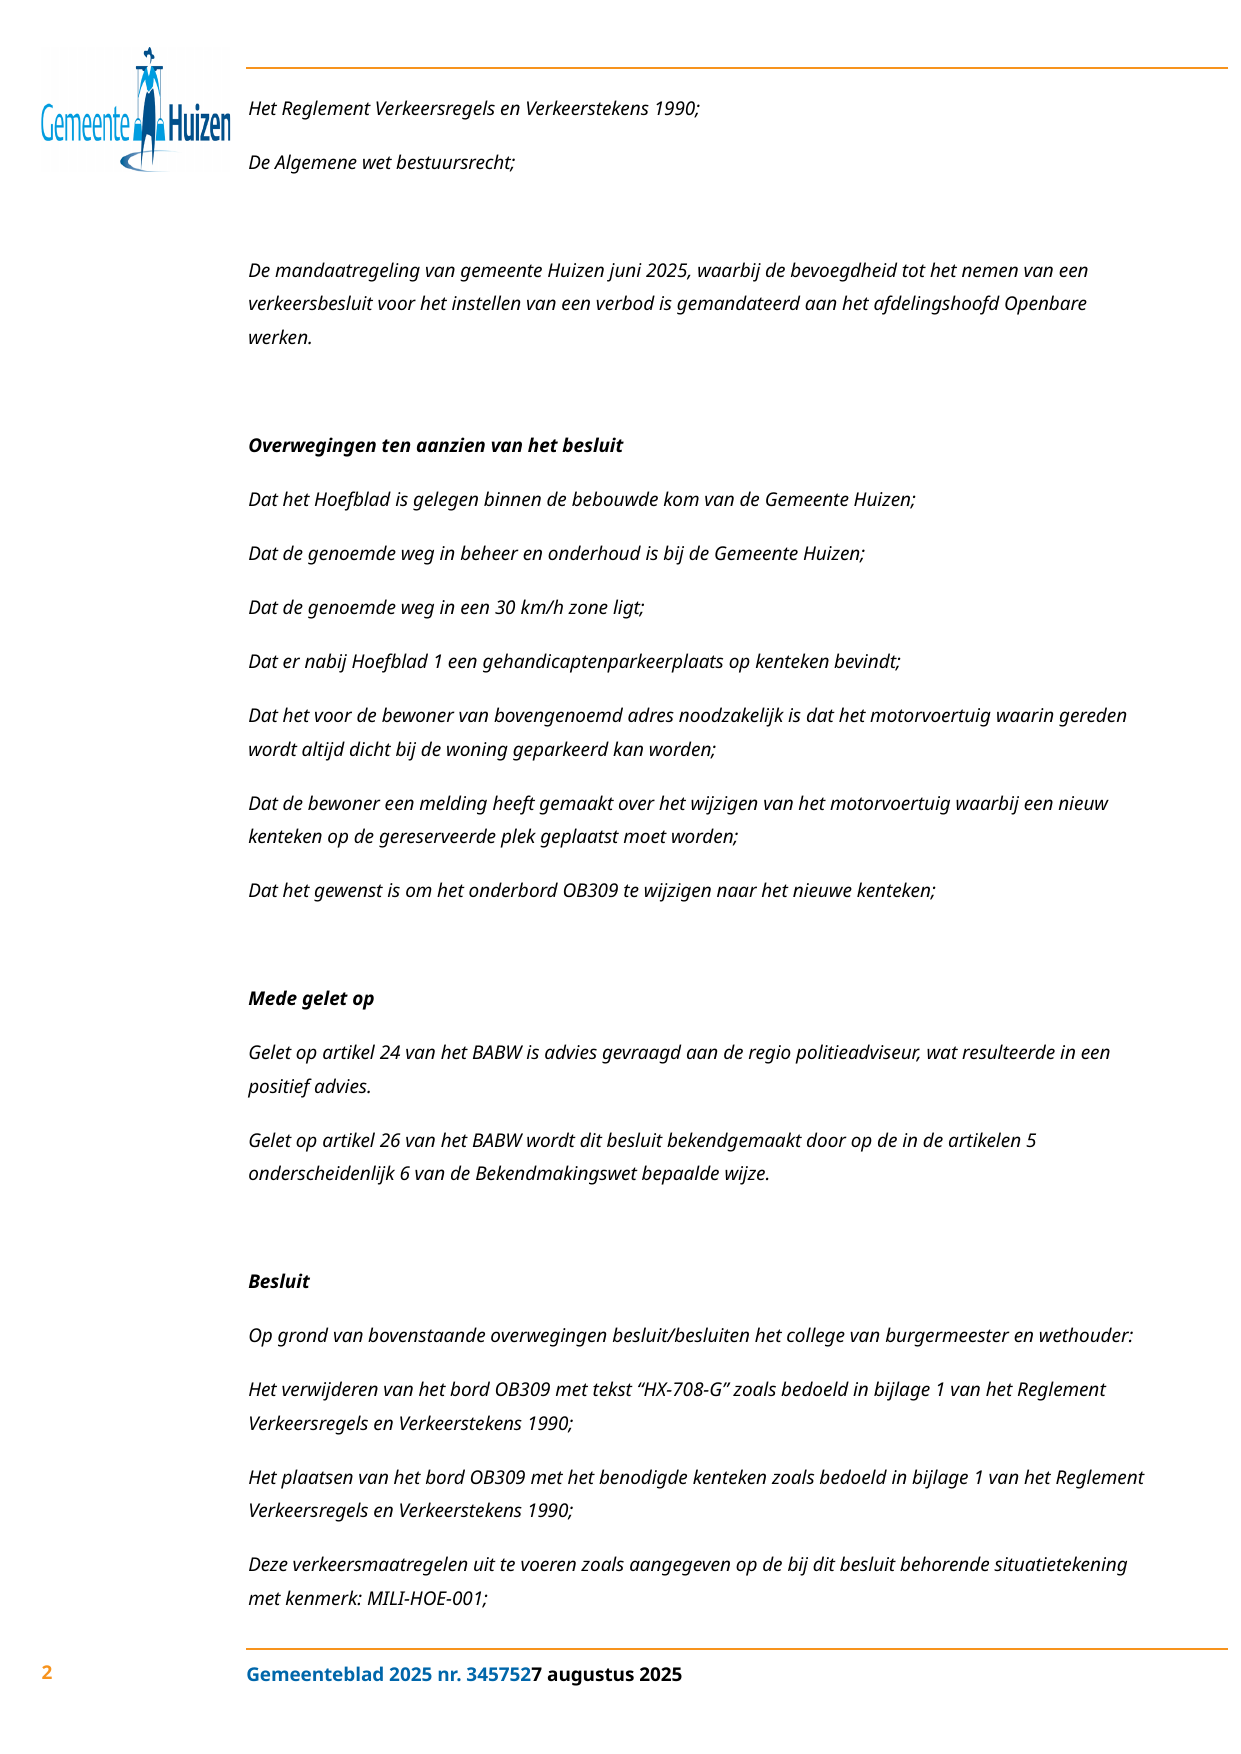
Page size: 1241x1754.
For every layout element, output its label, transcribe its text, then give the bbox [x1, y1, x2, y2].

text Besluit [248, 1268, 1152, 1294]
text Mede gelet op [248, 985, 1152, 1011]
text Overwegingen ten aanzien van het besluit [248, 432, 1152, 458]
text Dat de genoemde weg in een 30 km/h zone ligt; [248, 594, 1152, 620]
text Dat de genoemde weg in beheer en onderhoud is bij de Gemeente Huizen; [248, 540, 1152, 566]
text Gelet op artikel 24 van het BABW is advies gevraagd aan de regio politieadviseur, wat resulteerde in een positief advies. [248, 1039, 1152, 1099]
picture [41, 47, 231, 172]
text Gelet op artikel 26 van het BABW wordt dit besluit bekendgemaakt door op de in de artikelen 5 onderscheidenlijk 6 van de Bekendmakingswet bepaalde wijze. [248, 1127, 1152, 1186]
text De Algemene wet bestuursrecht; [248, 149, 1152, 174]
text Dat het Hoefblad is gelegen binnen de bebouwde kom van de Gemeente Huizen; [248, 486, 1152, 512]
text Dat het voor de bewoner van bovengenoemd adres noodzakelijk is dat het motorvoertuig waarin gereden wordt altijd dicht bij de woning geparkeerd kan worden; [248, 702, 1152, 761]
text Het Reglement Verkeersregels en Verkeerstekens 1990; [248, 95, 1152, 121]
text Deze verkeersmaatregelen uit te voeren zoals aangegeven op de bij dit besluit behorende situatietekening met kenmerk: MILI-HOE-001; [248, 1552, 1152, 1611]
text Het plaatsen van het bord OB309 met het benodigde kenteken zoals bedoeld in bijlage 1 van het Reglement Verkeersregels en Verkeerstekens 1990; [248, 1464, 1152, 1523]
text Dat de bewoner een melding heeft gemaakt over het wijzigen van het motorvoertuig waarbij een nieuw kenteken op de gereserveerde plek geplaatst moet worden; [248, 790, 1152, 849]
text Op grond van bovenstaande overwegingen besluit/besluiten het college van burgermeester en wethouder: [248, 1323, 1152, 1348]
text Dat er nabij Hoefblad 1 een gehandicaptenparkeerplaats op kenteken bevindt; [248, 648, 1152, 674]
text Het verwijderen van het bord OB309 met tekst “HX-708-G” zoals bedoeld in bijlage 1 van het Reglement Verkeersregels en Verkeerstekens 1990; [248, 1377, 1152, 1436]
text De mandaatregeling van gemeente Huizen juni 2025, waarbij de bevoegdheid tot het nemen van een verkeersbesluit voor het instellen van een verbod is gemandateerd aan het afdelingshoofd Openbare werken. [248, 257, 1152, 349]
text Dat het gewenst is om het onderbord OB309 te wijzigen naar het nieuwe kenteken; [248, 877, 1152, 903]
